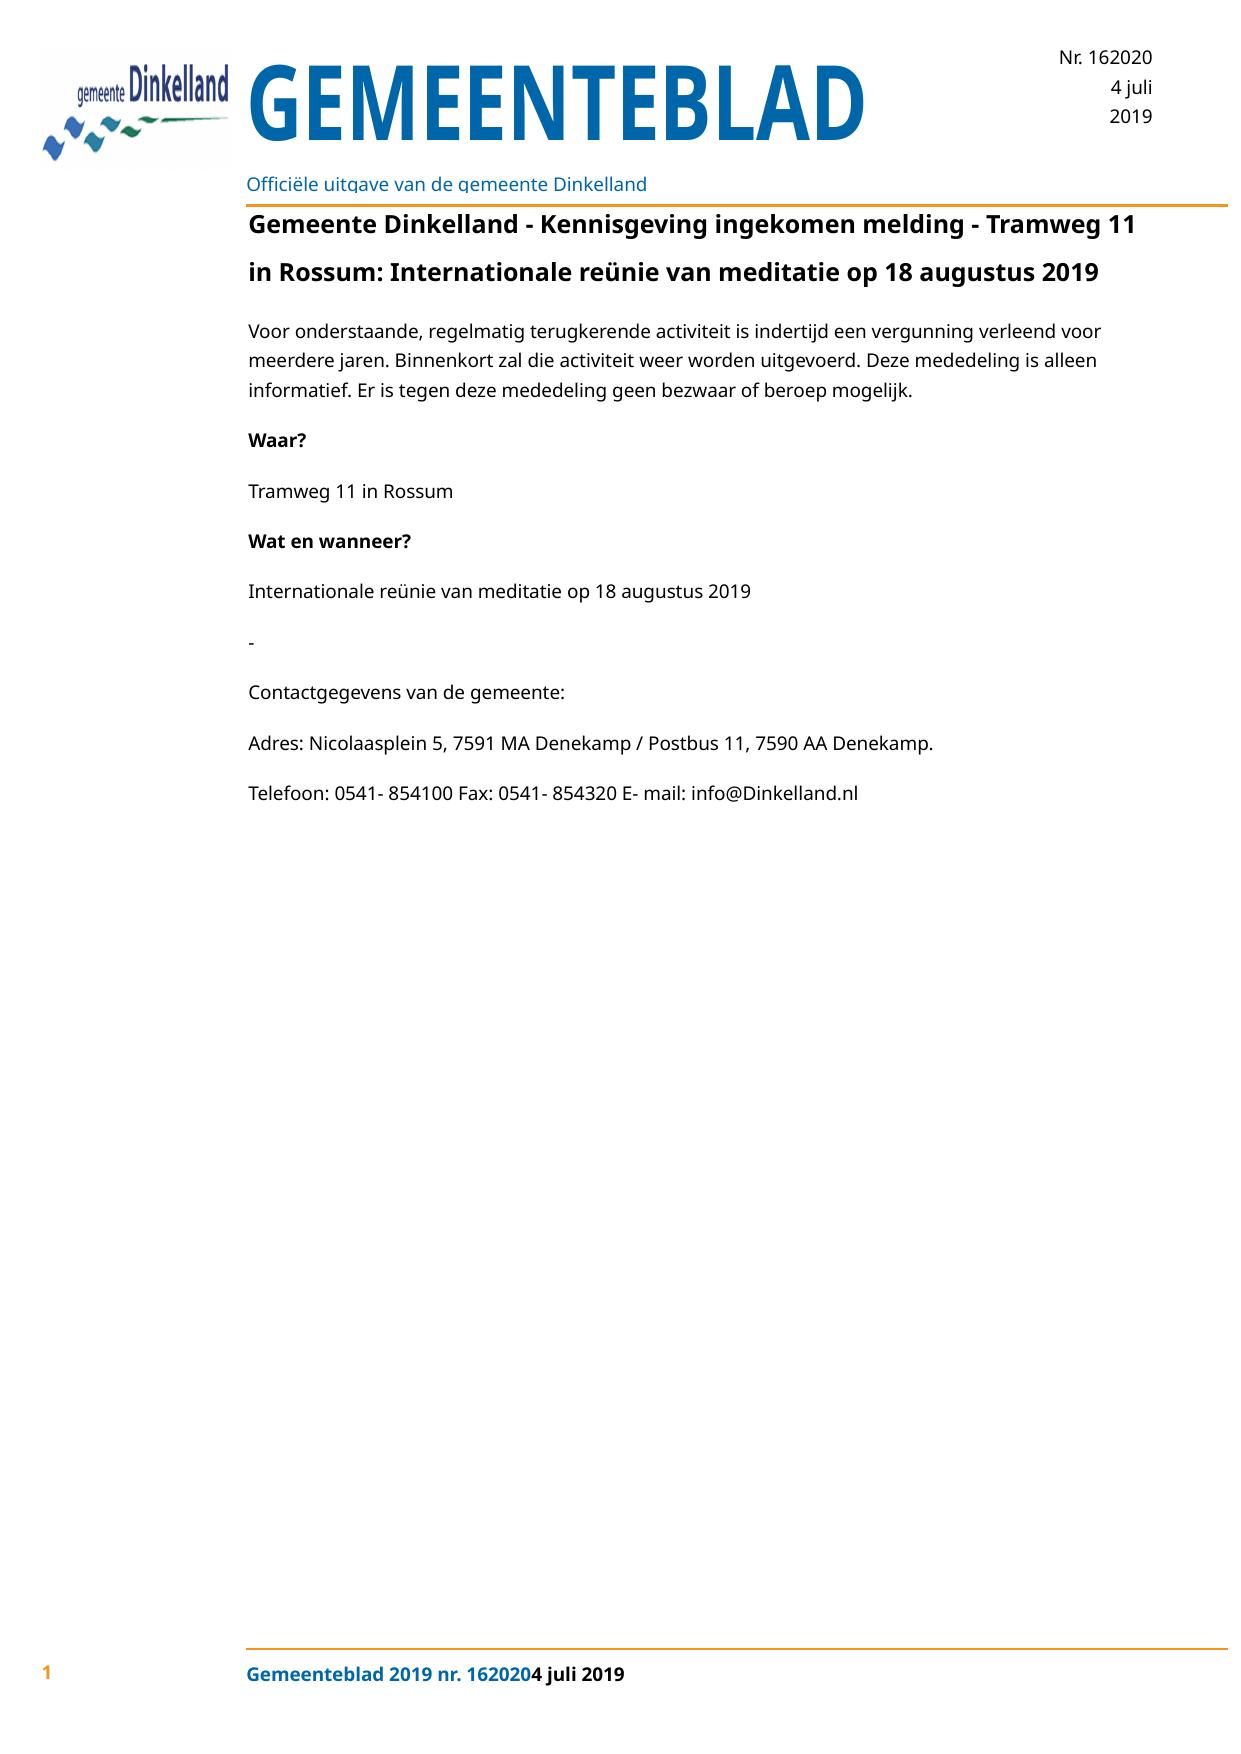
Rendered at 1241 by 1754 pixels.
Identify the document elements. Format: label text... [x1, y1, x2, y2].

text Waar? [248, 427, 1152, 453]
text Adres: Nicolaasplein 5, 7591 MA Denekamp / Postbus 11, 7590 AA Denekamp. [248, 730, 1152, 756]
text Telefoon: 0541- 854100 Fax: 0541- 854320 E- mail: info@Dinkelland.nl [248, 780, 1152, 806]
picture [41, 47, 231, 172]
text Contactgegevens van de gemeente: [248, 679, 1152, 705]
text Gemeente Dinkelland - Kennisgeving ingekomen melding - Tramweg 11 in Rossum: Internationale reünie van meditatie op 18 augustus 2019 [248, 207, 1152, 288]
text Internationale reünie van meditatie op 18 augustus 2019 [248, 579, 1152, 604]
text Voor onderstaande, regelmatig terugkerende activiteit is indertijd een vergunning verleend voor meerdere jaren. Binnenkort zal die activiteit weer worden uitgevoerd. Deze mededeling is alleen informatief. Er is tegen deze mededeling geen bezwaar of beroep mogelijk. [248, 318, 1152, 403]
text Tramweg 11 in Rossum [248, 478, 1152, 504]
text - [248, 629, 1152, 655]
text Wat en wanneer? [248, 528, 1152, 554]
